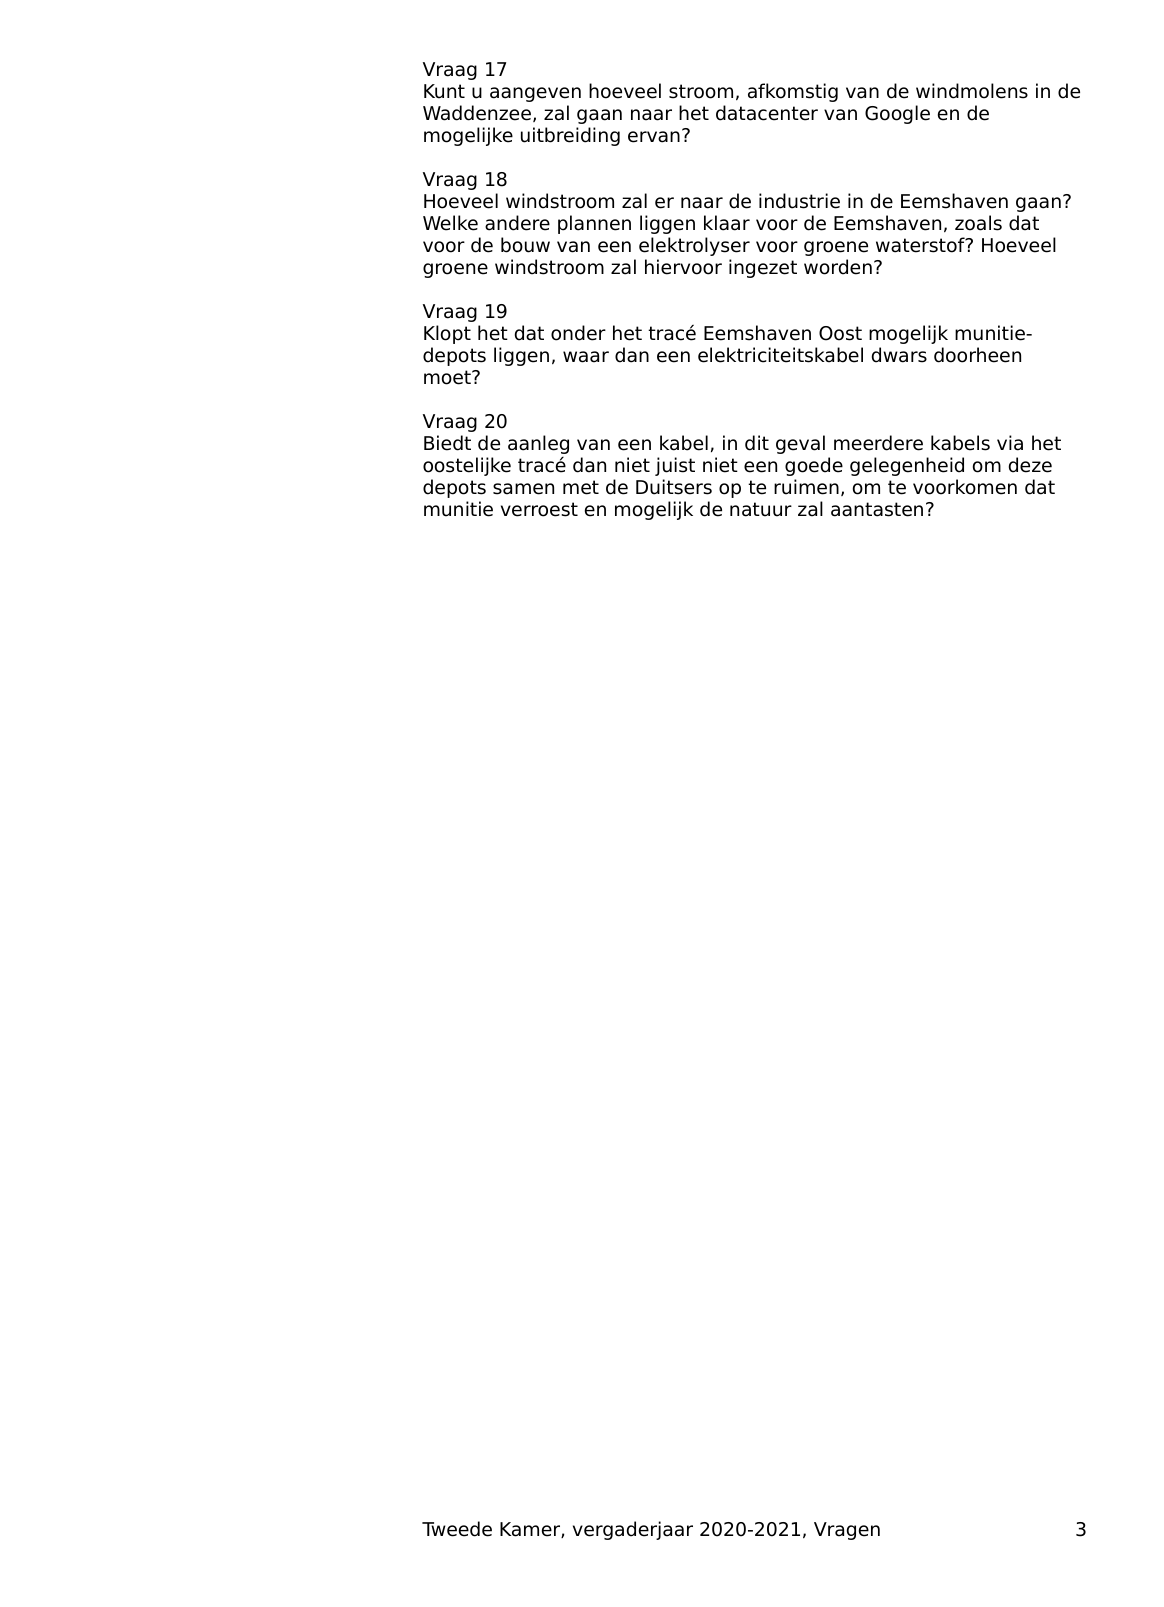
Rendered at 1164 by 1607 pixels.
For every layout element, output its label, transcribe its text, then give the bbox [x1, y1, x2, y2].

text Klopt het dat onder het tracé Eemshaven Oost mogelijk munitie-depots liggen, waar dan een elektriciteitskabel dwars doorheen moet? [422, 323, 1087, 389]
text Vraag 18 [422, 169, 1087, 191]
text Vraag 17 [422, 59, 1087, 81]
text Vraag 19 [422, 301, 1087, 323]
text Biedt de aanleg van een kabel, in dit geval meerdere kabels via het oostelijke tracé dan niet juist niet een goede gelegenheid om deze depots samen met de Duitsers op te ruimen, om te voorkomen dat munitie verroest en mogelijk de natuur zal aantasten? [422, 433, 1087, 521]
text Hoeveel windstroom zal er naar de industrie in de Eemshaven gaan? Welke andere plannen liggen klaar voor de Eemshaven, zoals dat voor de bouw van een elektrolyser voor groene waterstof? Hoeveel groene windstroom zal hiervoor ingezet worden? [422, 191, 1087, 279]
text Kunt u aangeven hoeveel stroom, afkomstig van de windmolens in de Waddenzee, zal gaan naar het datacenter van Google en de mogelijke uitbreiding ervan? [422, 81, 1087, 147]
text Vraag 20 [422, 411, 1087, 433]
